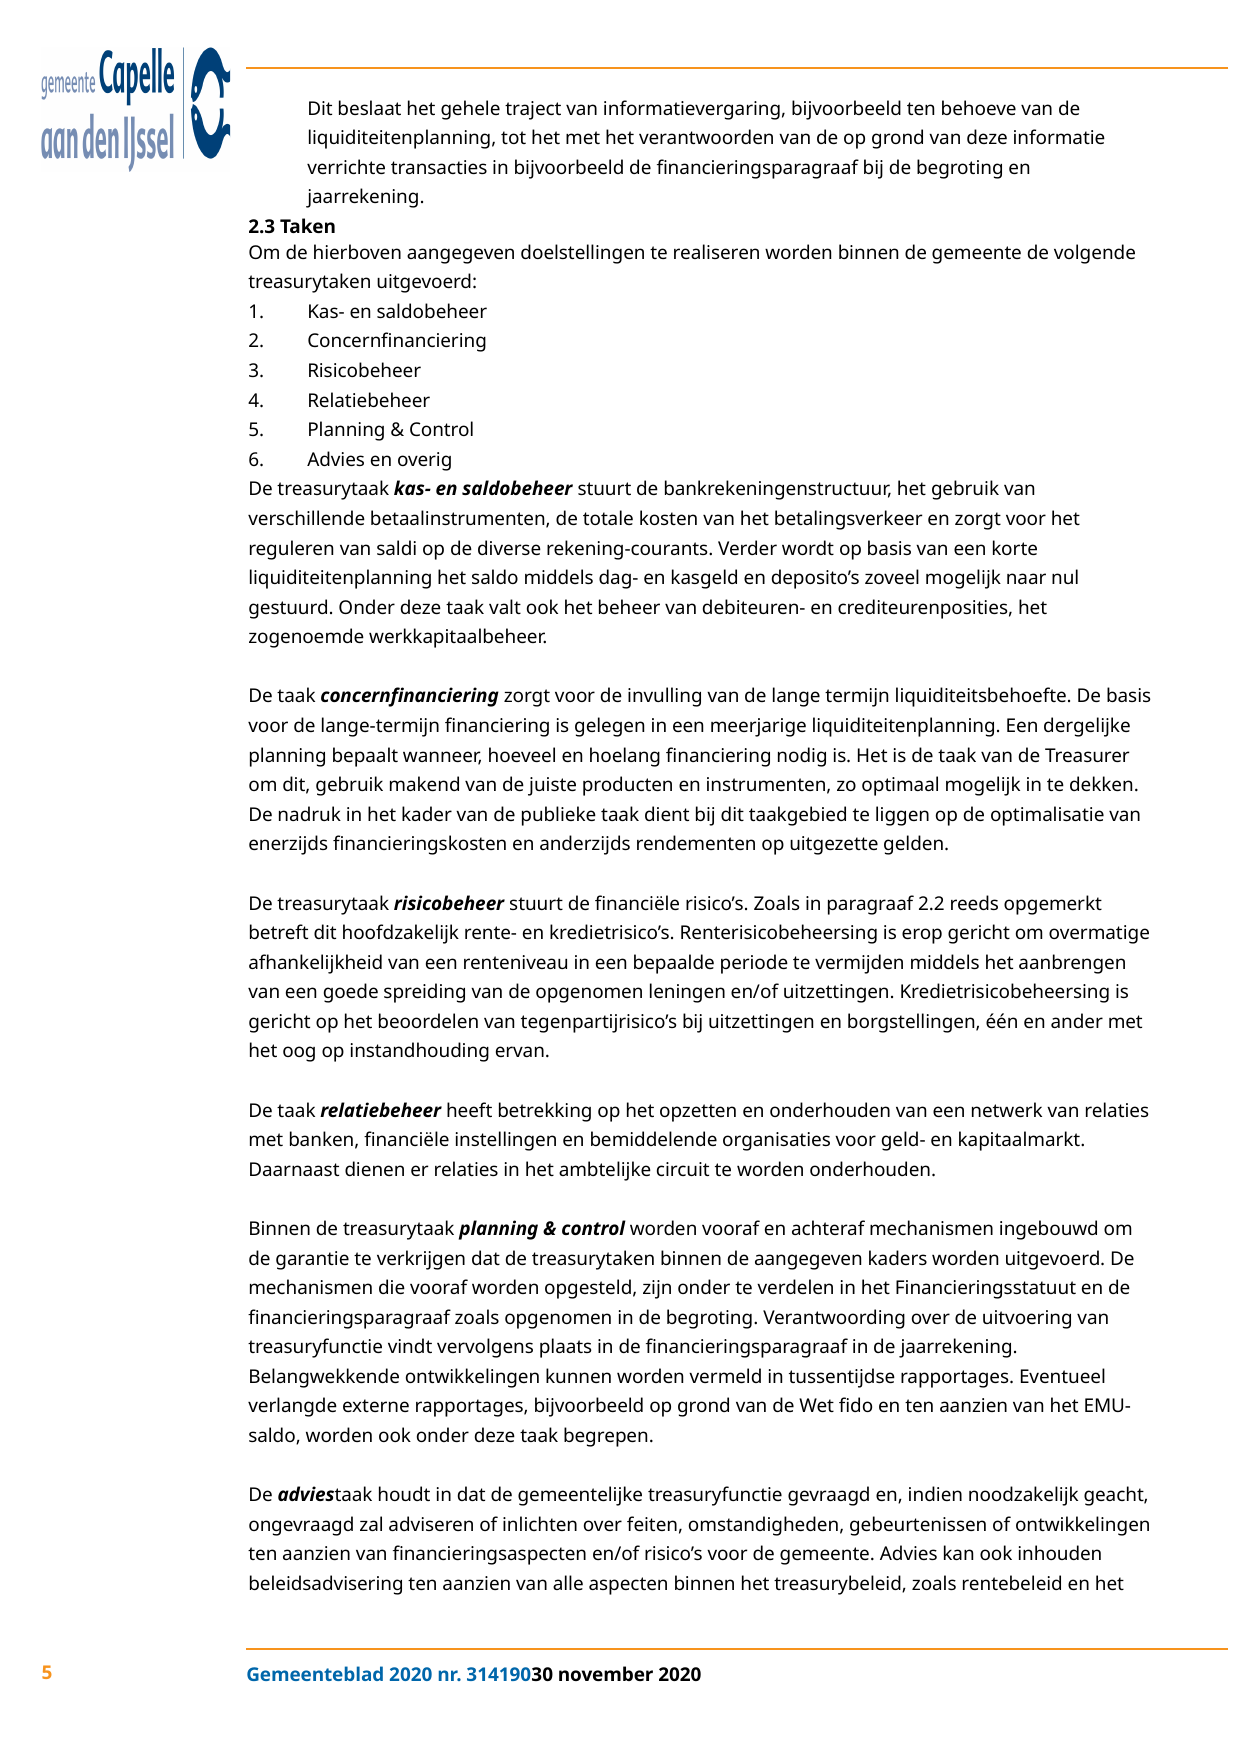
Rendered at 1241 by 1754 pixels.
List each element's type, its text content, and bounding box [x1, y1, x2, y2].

picture [41, 47, 231, 172]
list Advies en overig [248, 446, 1152, 472]
list Relatiebeheer [248, 387, 1152, 412]
list Planning & Control [248, 416, 1152, 442]
list Concernfinanciering [248, 328, 1152, 353]
text De treasurytaak risicobeheer stuurt de financiële risico’s. Zoals in paragraaf 2.2 reeds opgemerkt betreft dit hoofdzakelijk rente- en kredietrisico’s. Renterisicobeheersing is erop gericht om overmatige afhankelijkheid van een renteniveau in een bepaalde periode te vermijden middels het aanbrengen van een goede spreiding van de opgenomen leningen en/of uitzettingen. Kredietrisicobeheersing is gericht op het beoordelen van tegenpartijrisico’s bij uitzettingen en borgstellingen, één en ander met het oog op instandhouding ervan. [248, 890, 1152, 1063]
list Risicobeheer [248, 357, 1152, 383]
text Om de hierboven aangegeven doelstellingen te realiseren worden binnen de gemeente de volgende treasurytaken uitgevoerd: [248, 239, 1152, 294]
text De adviestaak houdt in dat de gemeentelijke treasuryfunctie gevraagd en, indien noodzakelijk geacht, ongevraagd zal adviseren of inlichten over feiten, omstandigheden, gebeurtenissen of ontwikkelingen ten aanzien van financieringsaspecten en/of risico’s voor de gemeente. Advies kan ook inhouden beleidsadvisering ten aanzien van alle aspecten binnen het treasurybeleid, zoals rentebeleid en het [248, 1481, 1152, 1596]
list Kas- en saldobeheer [248, 298, 1152, 324]
text De taak relatiebeheer heeft betrekking op het opzetten en onderhouden van een netwerk van relaties met banken, financiële instellingen en bemiddelende organisaties voor geld- en kapitaalmarkt. Daarnaast dienen er relaties in het ambtelijke circuit te worden onderhouden. [248, 1097, 1152, 1182]
text Binnen de treasurytaak planning & control worden vooraf en achteraf mechanismen ingebouwd om de garantie te verkrijgen dat de treasurytaken binnen de aangegeven kaders worden uitgevoerd. De mechanismen die vooraf worden opgesteld, zijn onder te verdelen in het Financieringsstatuut en de financieringsparagraaf zoals opgenomen in de begroting. Verantwoording over de uitvoering van treasuryfunctie vindt vervolgens plaats in de financieringsparagraaf in de jaarrekening. Belangwekkende ontwikkelingen kunnen worden vermeld in tussentijdse rapportages. Eventueel verlangde externe rapportages, bijvoorbeeld op grond van de Wet fido en ten aanzien van het EMU-saldo, worden ook onder deze taak begrepen. [248, 1215, 1152, 1448]
text 2.3 Taken [248, 213, 1152, 239]
list Dit beslaat het gehele traject van informatievergaring, bijvoorbeeld ten behoeve van de liquiditeitenplanning, tot het met het verantwoorden van de op grond van deze informatie verrichte transacties in bijvoorbeeld de financieringsparagraaf bij de begroting en jaarrekening. [248, 95, 1152, 209]
text De taak concernfinanciering zorgt voor de invulling van de lange termijn liquiditeitsbehoefte. De basis voor de lange-termijn financiering is gelegen in een meerjarige liquiditeitenplanning. Een dergelijke planning bepaalt wanneer, hoeveel en hoelang financiering nodig is. Het is de taak van de Treasurer om dit, gebruik makend van de juiste producten en instrumenten, zo optimaal mogelijk in te dekken. De nadruk in het kader van de publieke taak dient bij dit taakgebied te liggen op de optimalisatie van enerzijds financieringskosten en anderzijds rendementen op uitgezette gelden. [248, 683, 1152, 856]
text De treasurytaak kas- en saldobeheer stuurt de bankrekeningenstructuur, het gebruik van verschillende betaalinstrumenten, de totale kosten van het betalingsverkeer en zorgt voor het reguleren van saldi op de diverse rekening-courants. Verder wordt op basis van een korte liquiditeitenplanning het saldo middels dag- en kasgeld en deposito’s zoveel mogelijk naar nul gestuurd. Onder deze taak valt ook het beheer van debiteuren- en crediteurenposities, het zogenoemde werkkapitaalbeheer. [248, 476, 1152, 649]
